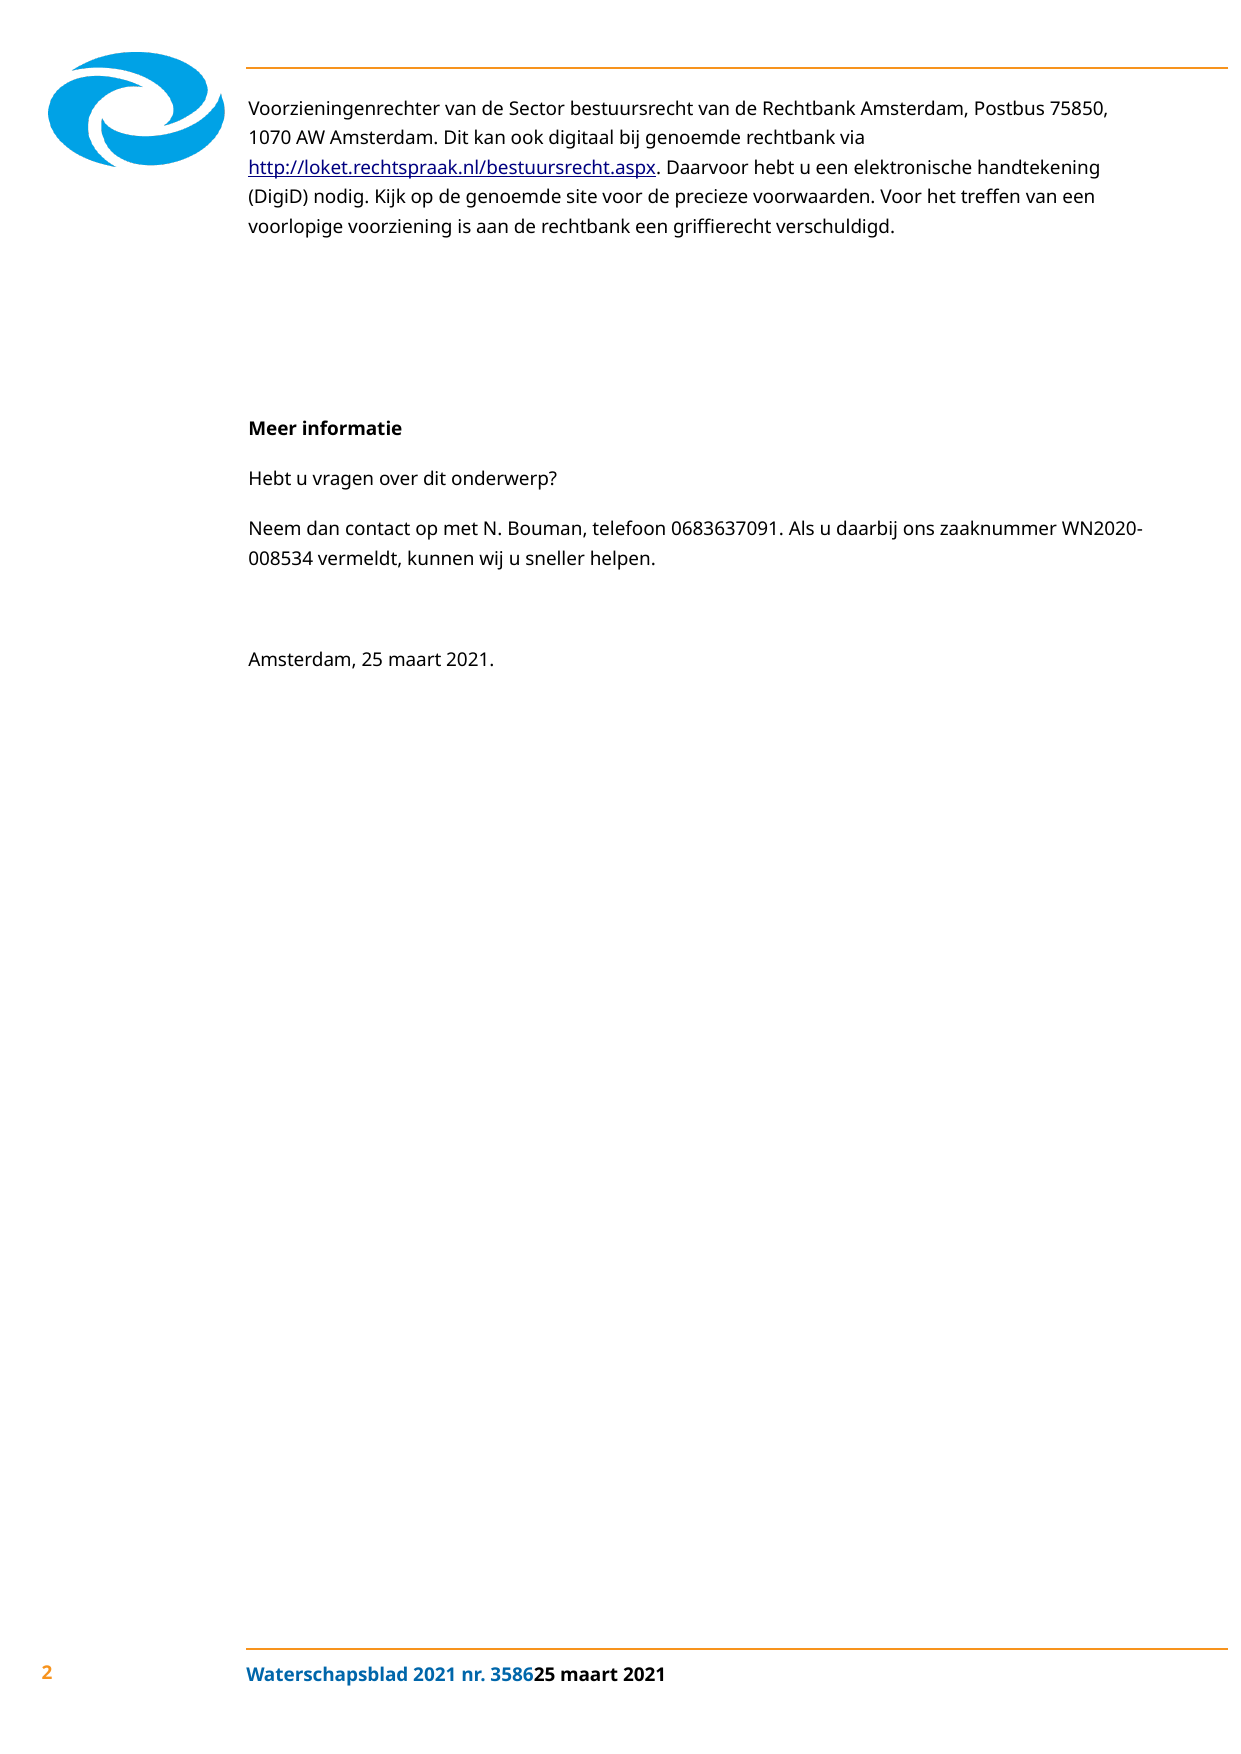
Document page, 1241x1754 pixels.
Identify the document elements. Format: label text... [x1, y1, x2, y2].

picture [41, 47, 231, 172]
text Neem dan contact op met N. Bouman, telefoon 0683637091. Als u daarbij ons zaaknummer WN2020-008534 vermeldt, kunnen wij u sneller helpen. [248, 516, 1152, 571]
text Meer informatie [248, 415, 1152, 441]
text Voorzieningenrechter van de Sector bestuursrecht van de Rechtbank Amsterdam, Postbus 75850, 1070 AW Amsterdam. Dit kan ook digitaal bij genoemde rechtbank via http://loket.rechtspraak.nl/bestuursrecht.aspx. Daarvoor hebt u een elektronische handtekening (DigiD) nodig. Kijk op de genoemde site voor de precieze voorwaarden. Voor het treffen van een voorlopige voorziening is aan de rechtbank een griffierecht verschuldigd. [248, 95, 1152, 239]
text Hebt u vragen over dit onderwerp? [248, 465, 1152, 491]
text Amsterdam, 25 maart 2021. [248, 646, 1152, 672]
